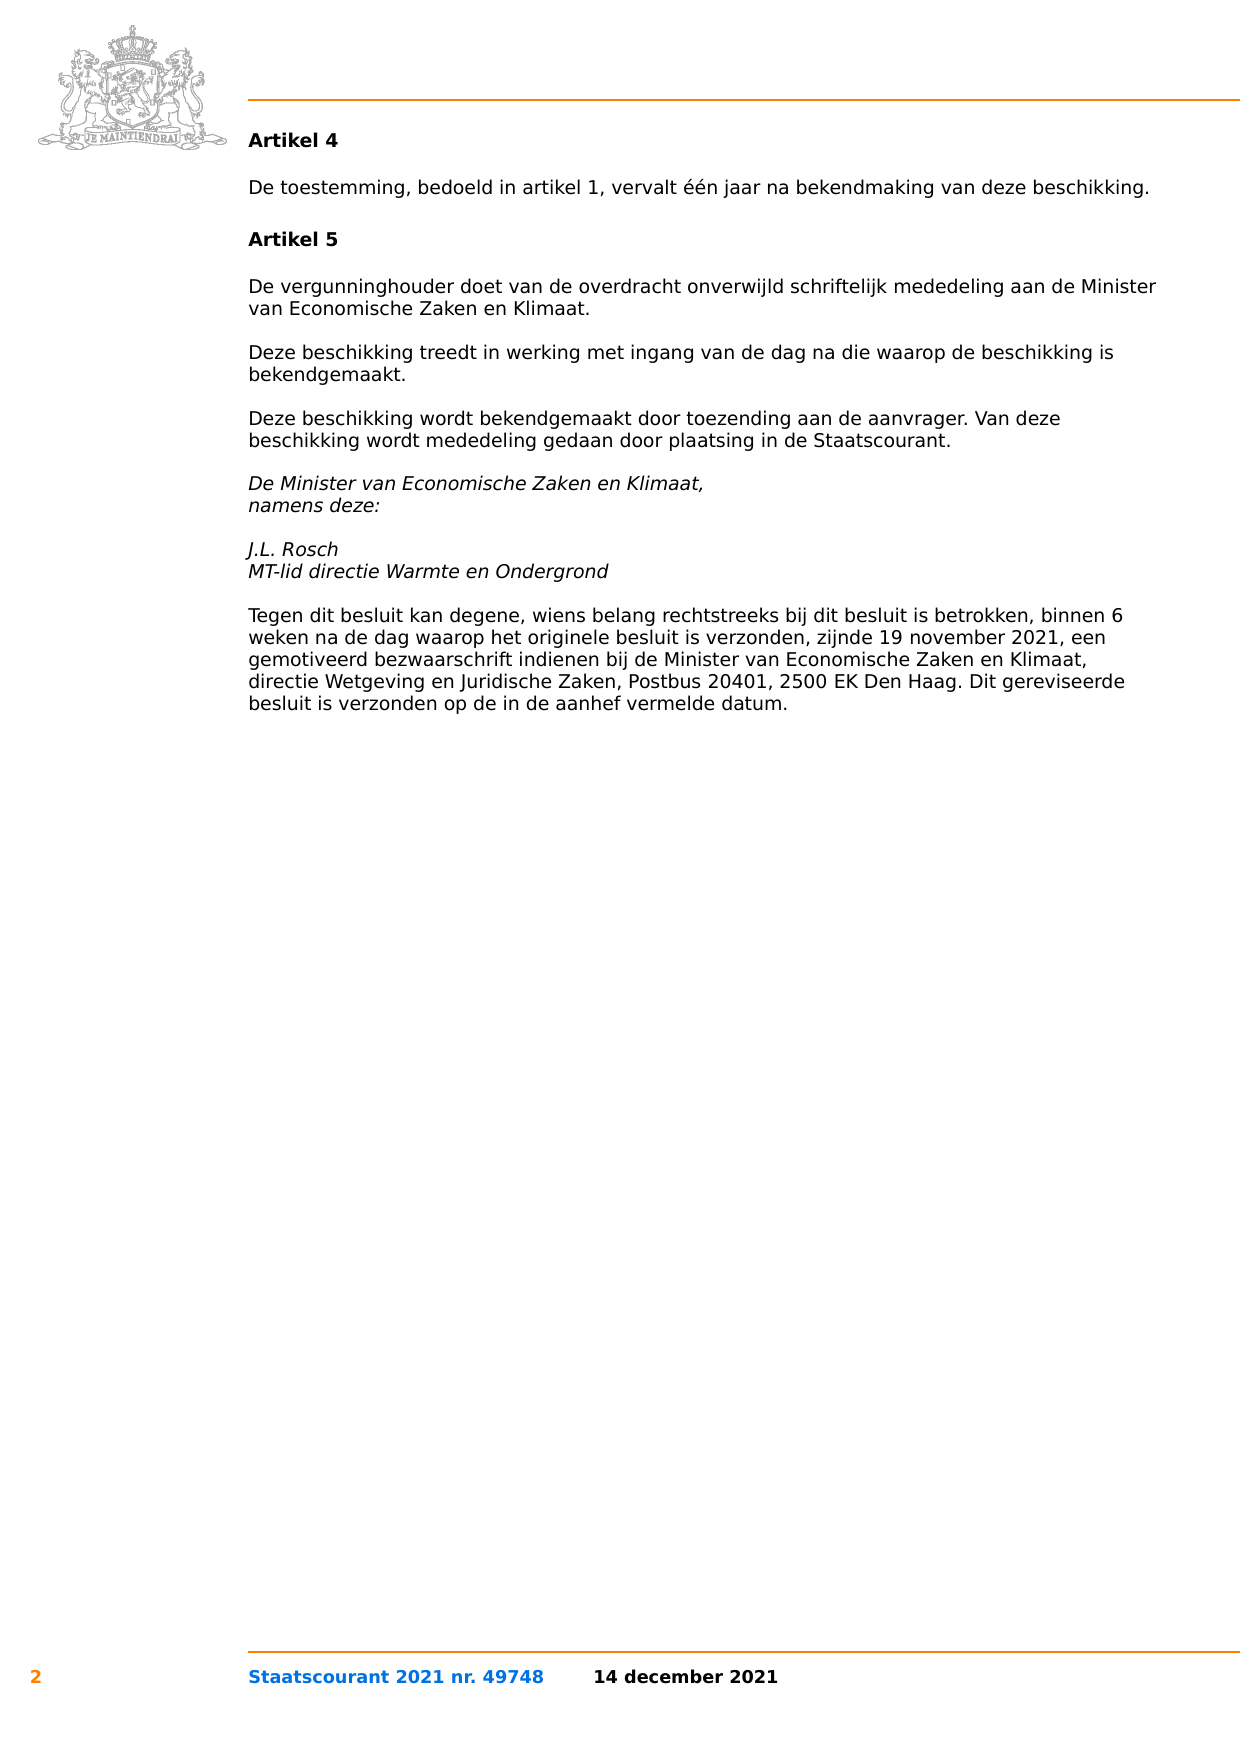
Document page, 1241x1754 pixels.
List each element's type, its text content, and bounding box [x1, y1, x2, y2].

picture [38, 25, 227, 150]
text Tegen dit besluit kan degene, wiens belang rechtstreeks bij dit besluit is betrokken, binnen 6 weken na de dag waarop het originele besluit is verzonden, zijnde 19 november 2021, een gemotiveerd bezwaarschrift indienen bij de Minister van Economische Zaken en Klimaat, directie Wetgeving en Juridische Zaken, Postbus 20401, 2500 EK Den Haag. Dit gereviseerde besluit is verzonden op de in de aanhef vermelde datum. [248, 605, 1163, 715]
text Deze beschikking treedt in werking met ingang van de dag na die waarop de beschikking is bekendgemaakt. [248, 342, 1163, 386]
text De toestemming, bedoeld in artikel 1, vervalt één jaar na bekendmaking van deze beschikking. [248, 177, 1163, 199]
text De Minister van Economische Zaken en Klimaat, namens deze: J.L. Rosch MT-lid directie Warmte en Ondergrond [248, 473, 1163, 583]
subtitle Artikel 5 [248, 229, 1163, 251]
text De vergunninghouder doet van de overdracht onverwijld schriftelijk mededeling aan de Minister van Economische Zaken en Klimaat. [248, 276, 1163, 320]
text Deze beschikking wordt bekendgemaakt door toezending aan de aanvrager. Van deze beschikking wordt mededeling gedaan door plaatsing in de Staatscourant. [248, 407, 1163, 451]
subtitle Artikel 4 [248, 130, 1163, 152]
